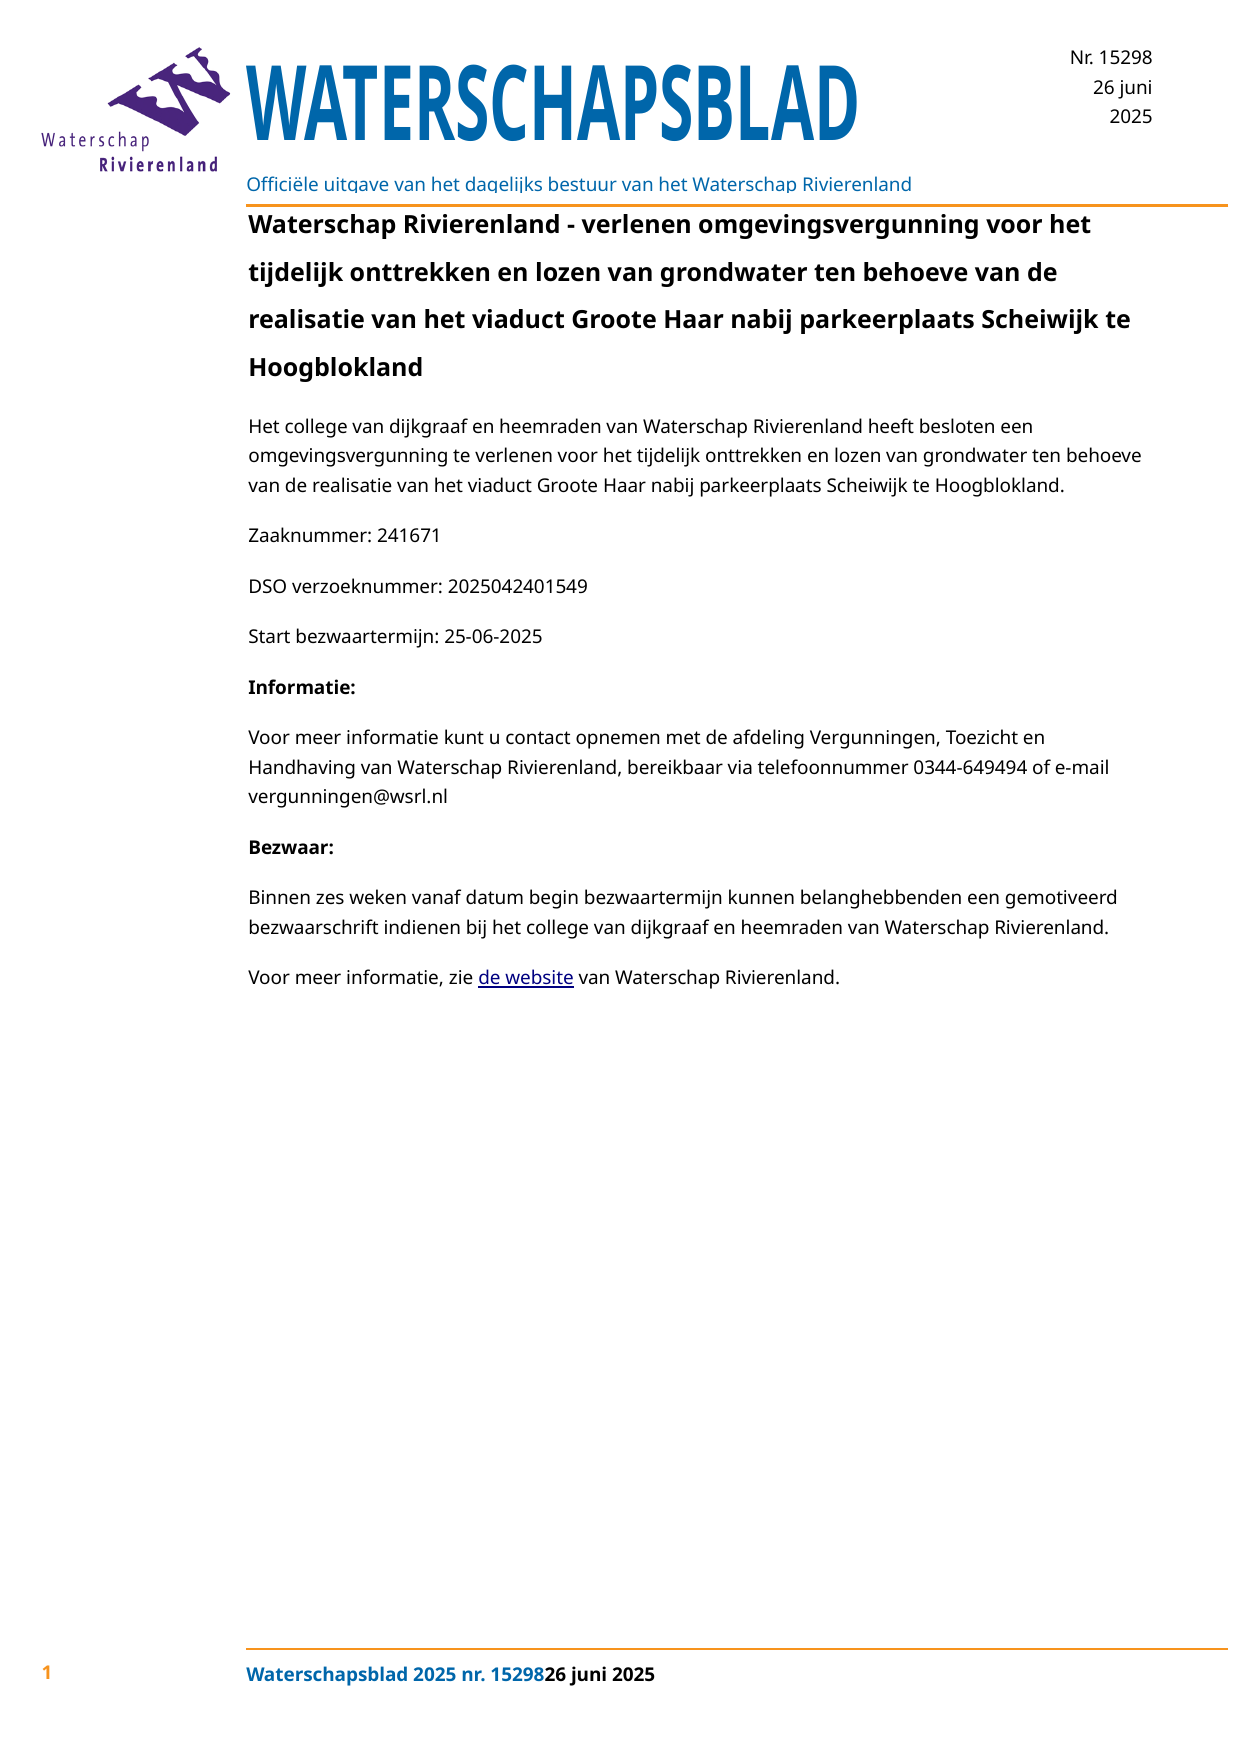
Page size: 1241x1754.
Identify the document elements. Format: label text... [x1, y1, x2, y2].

text Het college van dijkgraaf en heemraden van Waterschap Rivierenland heeft besloten een omgevingsvergunning te verlenen voor het tijdelijk onttrekken en lozen van grondwater ten behoeve van de realisatie van het viaduct Groote Haar nabij parkeerplaats Scheiwijk te Hoogblokland. [248, 413, 1152, 498]
text Zaaknummer: 241671 [248, 523, 1152, 548]
text Voor meer informatie, zie de website van Waterschap Rivierenland. [248, 964, 1152, 990]
text Voor meer informatie kunt u contact opnemen met de afdeling Vergunningen, Toezicht en Handhaving van Waterschap Rivierenland, bereikbaar via telefoonnummer 0344-649494 of e-mail vergunningen@wsrl.nl [248, 724, 1152, 809]
picture [41, 47, 231, 172]
text Bezwaar: [248, 834, 1152, 860]
text Binnen zes weken vanaf datum begin bezwaartermijn kunnen belanghebbenden een gemotiveerd bezwaarschrift indienen bij het college van dijkgraaf en heemraden van Waterschap Rivierenland. [248, 884, 1152, 940]
text Waterschap Rivierenland - verlenen omgevingsvergunning voor het tijdelijk onttrekken en lozen van grondwater ten behoeve van de realisatie van het viaduct Groote Haar nabij parkeerplaats Scheiwijk te Hoogblokland [248, 207, 1152, 384]
text DSO verzoeknummer: 2025042401549 [248, 573, 1152, 599]
text Start bezwaartermijn: 25-06-2025 [248, 623, 1152, 649]
text Informatie: [248, 674, 1152, 700]
